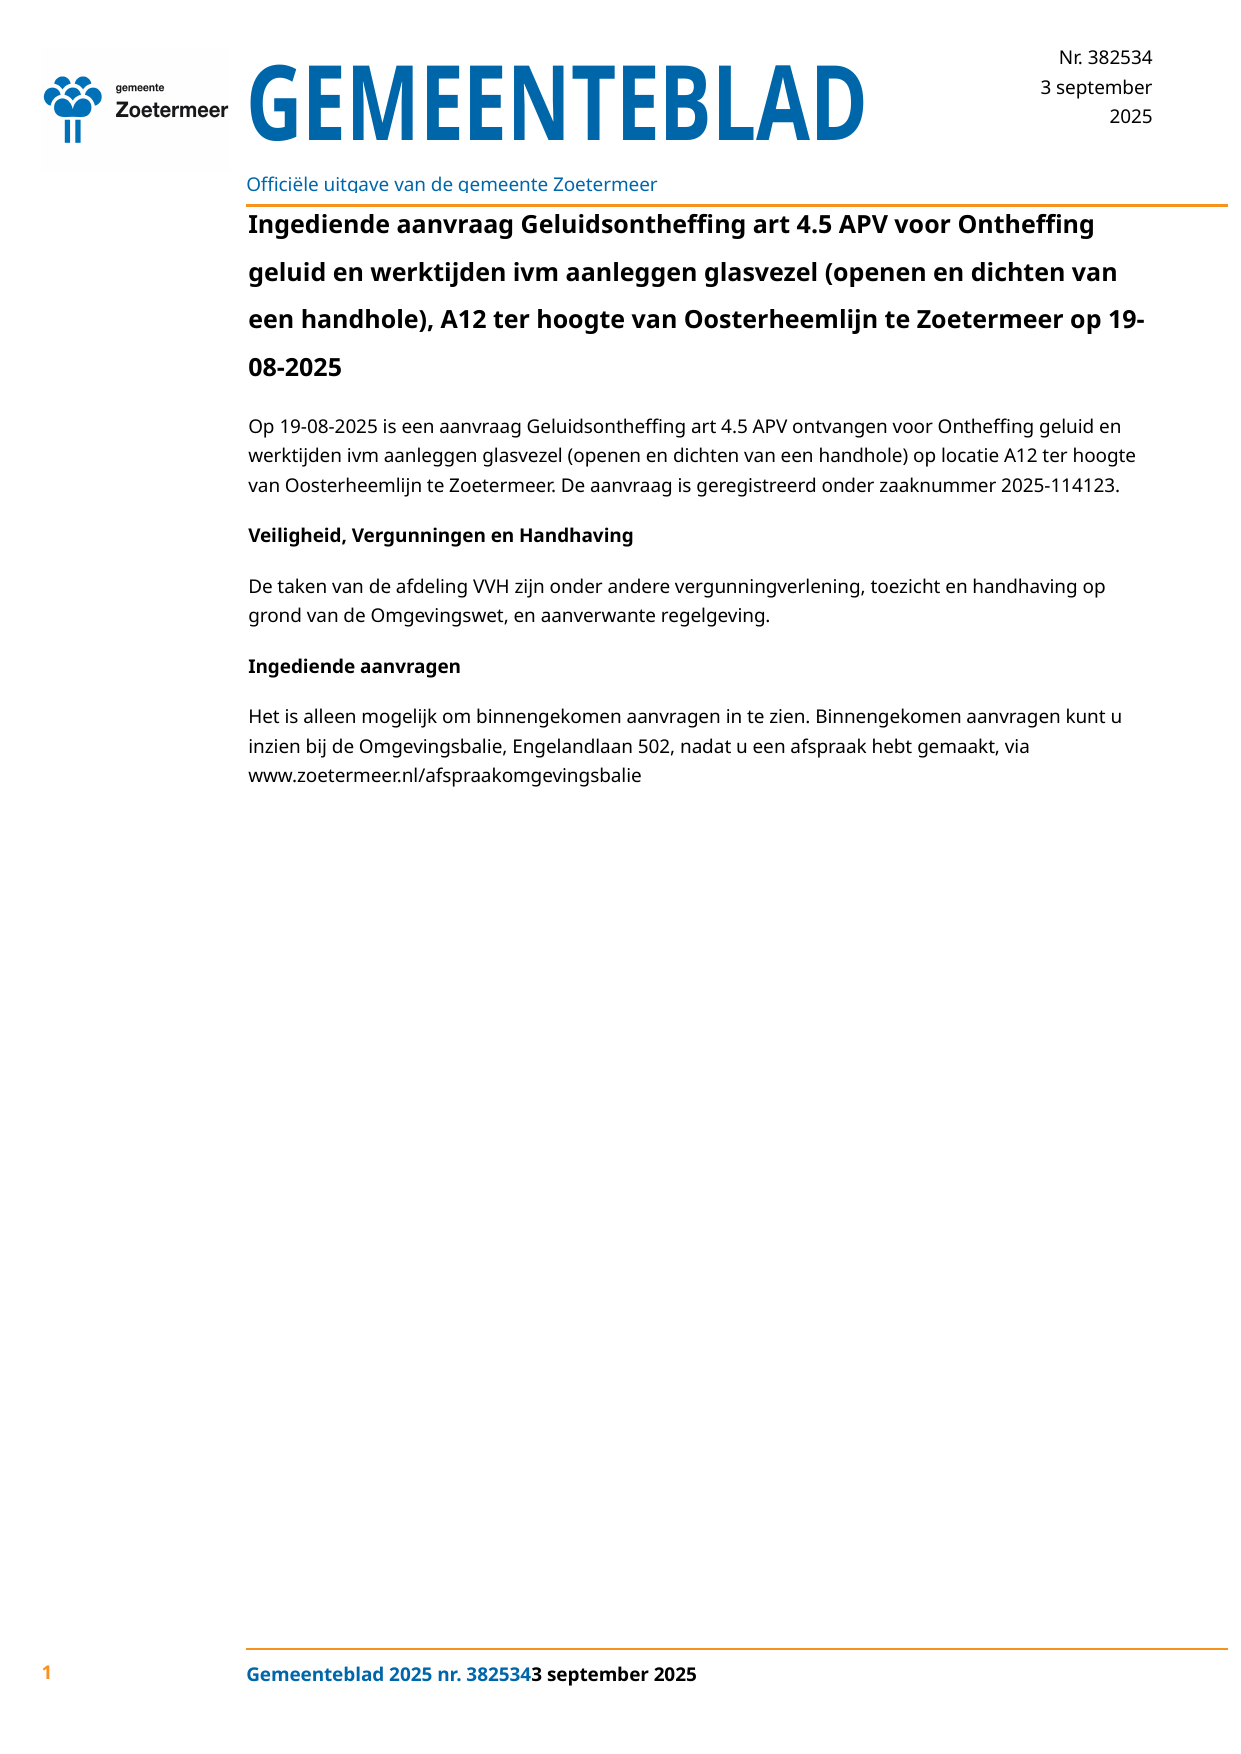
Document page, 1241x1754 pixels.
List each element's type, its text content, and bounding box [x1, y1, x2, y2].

text De taken van de afdeling VVH zijn onder andere vergunningverlening, toezicht en handhaving op grond van de Omgevingswet, en aanverwante regelgeving. [248, 573, 1152, 628]
text Ingediende aanvraag Geluidsontheffing art 4.5 APV voor Ontheffing geluid en werktijden ivm aanleggen glasvezel (openen en dichten van een handhole), A12 ter hoogte van Oosterheemlijn te Zoetermeer op 19-08-2025 [248, 207, 1152, 384]
text Op 19-08-2025 is een aanvraag Geluidsontheffing art 4.5 APV ontvangen voor Ontheffing geluid en werktijden ivm aanleggen glasvezel (openen en dichten van een handhole) op locatie A12 ter hoogte van Oosterheemlijn te Zoetermeer. De aanvraag is geregistreerd onder zaaknummer 2025-114123. [248, 413, 1152, 498]
text Het is alleen mogelijk om binnengekomen aanvragen in te zien. Binnengekomen aanvragen kunt u inzien bij de Omgevingsbalie, Engelandlaan 502, nadat u een afspraak hebt gemaakt, via www.zoetermeer.nl/afspraakomgevingsbalie [248, 703, 1152, 788]
text Ingediende aanvragen [248, 653, 1152, 679]
text Veiligheid, Vergunningen en Handhaving [248, 523, 1152, 548]
picture [41, 47, 231, 172]
